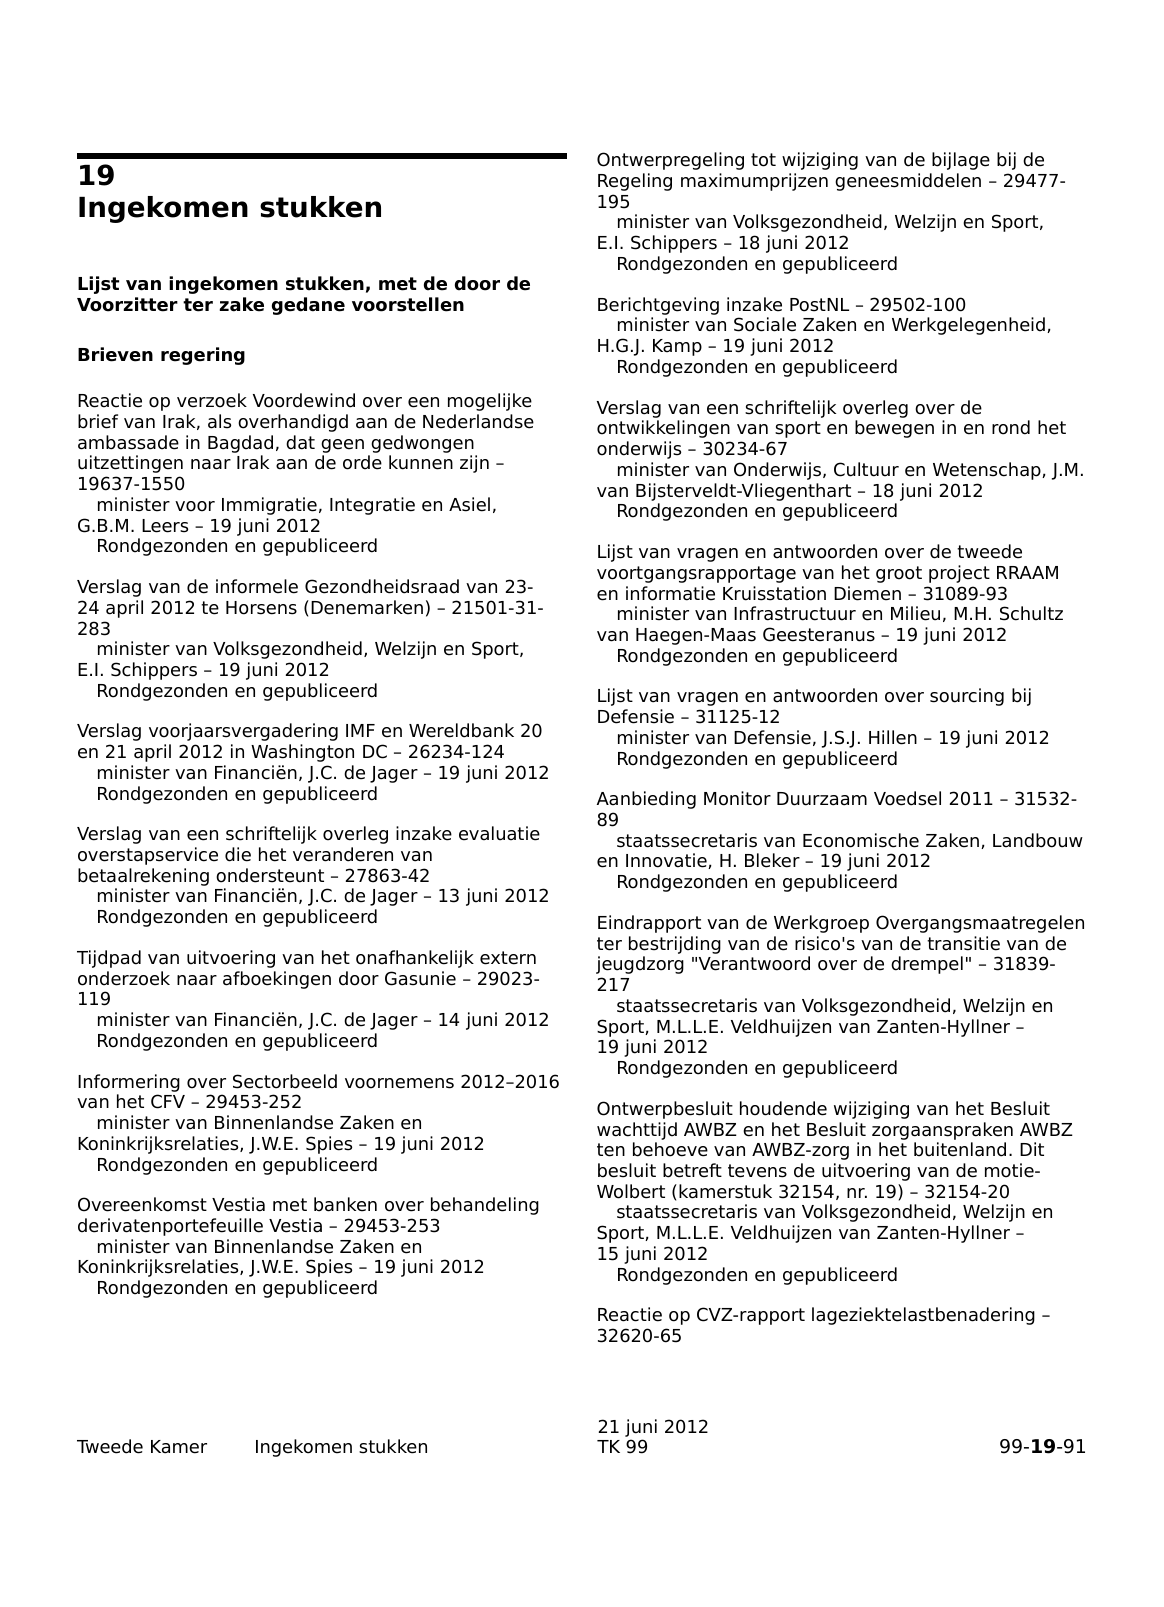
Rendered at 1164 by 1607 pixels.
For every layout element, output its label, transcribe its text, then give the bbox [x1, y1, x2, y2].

subtitle Brieven regering [77, 345, 567, 366]
text Informering over Sectorbeeld voornemens 2012–2016 van het CFV – 29453-252 [77, 1071, 567, 1113]
text Verslag van de informele Gezondheidsraad van 23-24 april 2012 te Horsens (Denemarken) – 21501-31-283 [77, 577, 567, 639]
text Aanbieding Monitor Duurzaam Voedsel 2011 – 31532-89 [596, 789, 1087, 831]
text Rondgezonden en gepubliceerd [596, 748, 1087, 769]
text Rondgezonden en gepubliceerd [596, 501, 1087, 522]
text staatssecretaris van Volksgezondheid, Welzijn en Sport, M.L.L.E. Veldhuijzen van Zanten-Hyllner – 19 juni 2012 [596, 996, 1087, 1058]
title 19 Ingekomen stukken [77, 159, 567, 224]
text Overeenkomst Vestia met banken over behandeling derivatenportefeuille Vestia – 29453-253 [77, 1195, 567, 1237]
text minister van Financiën, J.C. de Jager – 13 juni 2012 [77, 886, 567, 907]
text minister van Defensie, J.S.J. Hillen – 19 juni 2012 [596, 728, 1087, 748]
text Rondgezonden en gepubliceerd [77, 1031, 567, 1051]
text Reactie op CVZ-rapport lageziektelastbenadering – 32620-65 [596, 1305, 1087, 1347]
text minister van Financiën, J.C. de Jager – 19 juni 2012 [77, 763, 567, 783]
text minister van Infrastructuur en Milieu, M.H. Schultz van Haegen-Maas Geesteranus – 19 juni 2012 [596, 604, 1087, 646]
text Verslag van een schriftelijk overleg inzake evaluatie overstapservice die het veranderen van betaalrekening ondersteunt – 27863-42 [77, 824, 567, 886]
text minister van Binnenlandse Zaken en Koninkrijksrelaties, J.W.E. Spies – 19 juni 2012 [77, 1237, 567, 1278]
text Berichtgeving inzake PostNL – 29502-100 [596, 294, 1087, 315]
text Ontwerpbesluit houdende wijziging van het Besluit wachttijd AWBZ en het Besluit zorgaanspraken AWBZ ten behoeve van AWBZ-zorg in het buitenland. Dit besluit betreft tevens de uitvoering van de motie-Wolbert (kamerstuk 32154, nr. 19) – 32154-20 [596, 1099, 1087, 1202]
text Lijst van vragen en antwoorden over sourcing bij Defensie – 31125-12 [596, 686, 1087, 728]
text Lijst van vragen en antwoorden over de tweede voortgangsrapportage van het groot project RRAAM en informatie Kruisstation Diemen – 31089-93 [596, 542, 1087, 604]
text Rondgezonden en gepubliceerd [596, 1058, 1087, 1079]
text minister van Sociale Zaken en Werkgelegenheid, H.G.J. Kamp – 19 juni 2012 [596, 315, 1087, 357]
text staatssecretaris van Volksgezondheid, Welzijn en Sport, M.L.L.E. Veldhuijzen van Zanten-Hyllner – 15 juni 2012 [596, 1202, 1087, 1264]
text Verslag voorjaarsvergadering IMF en Wereldbank 20 en 21 april 2012 in Washington DC – 26234-124 [77, 721, 567, 763]
subtitle Lijst van ingekomen stukken, met de door de Voorzitter ter zake gedane voorstellen [77, 274, 567, 315]
text staatssecretaris van Economische Zaken, Landbouw en Innovatie, H. Bleker – 19 juni 2012 [596, 831, 1087, 872]
text Rondgezonden en gepubliceerd [596, 872, 1087, 893]
text Rondgezonden en gepubliceerd [77, 1154, 567, 1175]
text Ontwerpregeling tot wijziging van de bijlage bij de Regeling maximumprijzen geneesmiddelen – 29477-195 [596, 150, 1087, 212]
text Rondgezonden en gepubliceerd [596, 1264, 1087, 1285]
text Rondgezonden en gepubliceerd [596, 357, 1087, 377]
text Rondgezonden en gepubliceerd [596, 254, 1087, 274]
text Verslag van een schriftelijk overleg over de ontwikkelingen van sport en bewegen in en rond het onderwijs – 30234-67 [596, 397, 1087, 460]
text minister voor Immigratie, Integratie en Asiel, G.B.M. Leers – 19 juni 2012 [77, 495, 567, 536]
text Rondgezonden en gepubliceerd [77, 783, 567, 804]
text Tijdpad van uitvoering van het onafhankelijk extern onderzoek naar afboekingen door Gasunie – 29023-119 [77, 948, 567, 1010]
text Rondgezonden en gepubliceerd [596, 646, 1087, 666]
text Rondgezonden en gepubliceerd [77, 1278, 567, 1299]
text Eindrapport van de Werkgroep Overgangsmaatregelen ter bestrijding van de risico's van de transitie van de jeugdzorg "Verantwoord over de drempel" – 31839-217 [596, 913, 1087, 996]
text minister van Volksgezondheid, Welzijn en Sport, E.I. Schippers – 19 juni 2012 [77, 639, 567, 681]
text minister van Binnenlandse Zaken en Koninkrijksrelaties, J.W.E. Spies – 19 juni 2012 [77, 1113, 567, 1154]
text Reactie op verzoek Voordewind over een mogelijke brief van Irak, als overhandigd aan de Nederlandse ambassade in Bagdad, dat geen gedwongen uitzettingen naar Irak aan de orde kunnen zijn – 19637-1550 [77, 391, 567, 495]
text minister van Onderwijs, Cultuur en Wetenschap, J.M. van Bijsterveldt-Vliegenthart – 18 juni 2012 [596, 460, 1087, 501]
text minister van Financiën, J.C. de Jager – 14 juni 2012 [77, 1010, 567, 1031]
text Rondgezonden en gepubliceerd [77, 536, 567, 557]
text Rondgezonden en gepubliceerd [77, 681, 567, 701]
text Rondgezonden en gepubliceerd [77, 907, 567, 928]
text minister van Volksgezondheid, Welzijn en Sport, E.I. Schippers – 18 juni 2012 [596, 212, 1087, 254]
